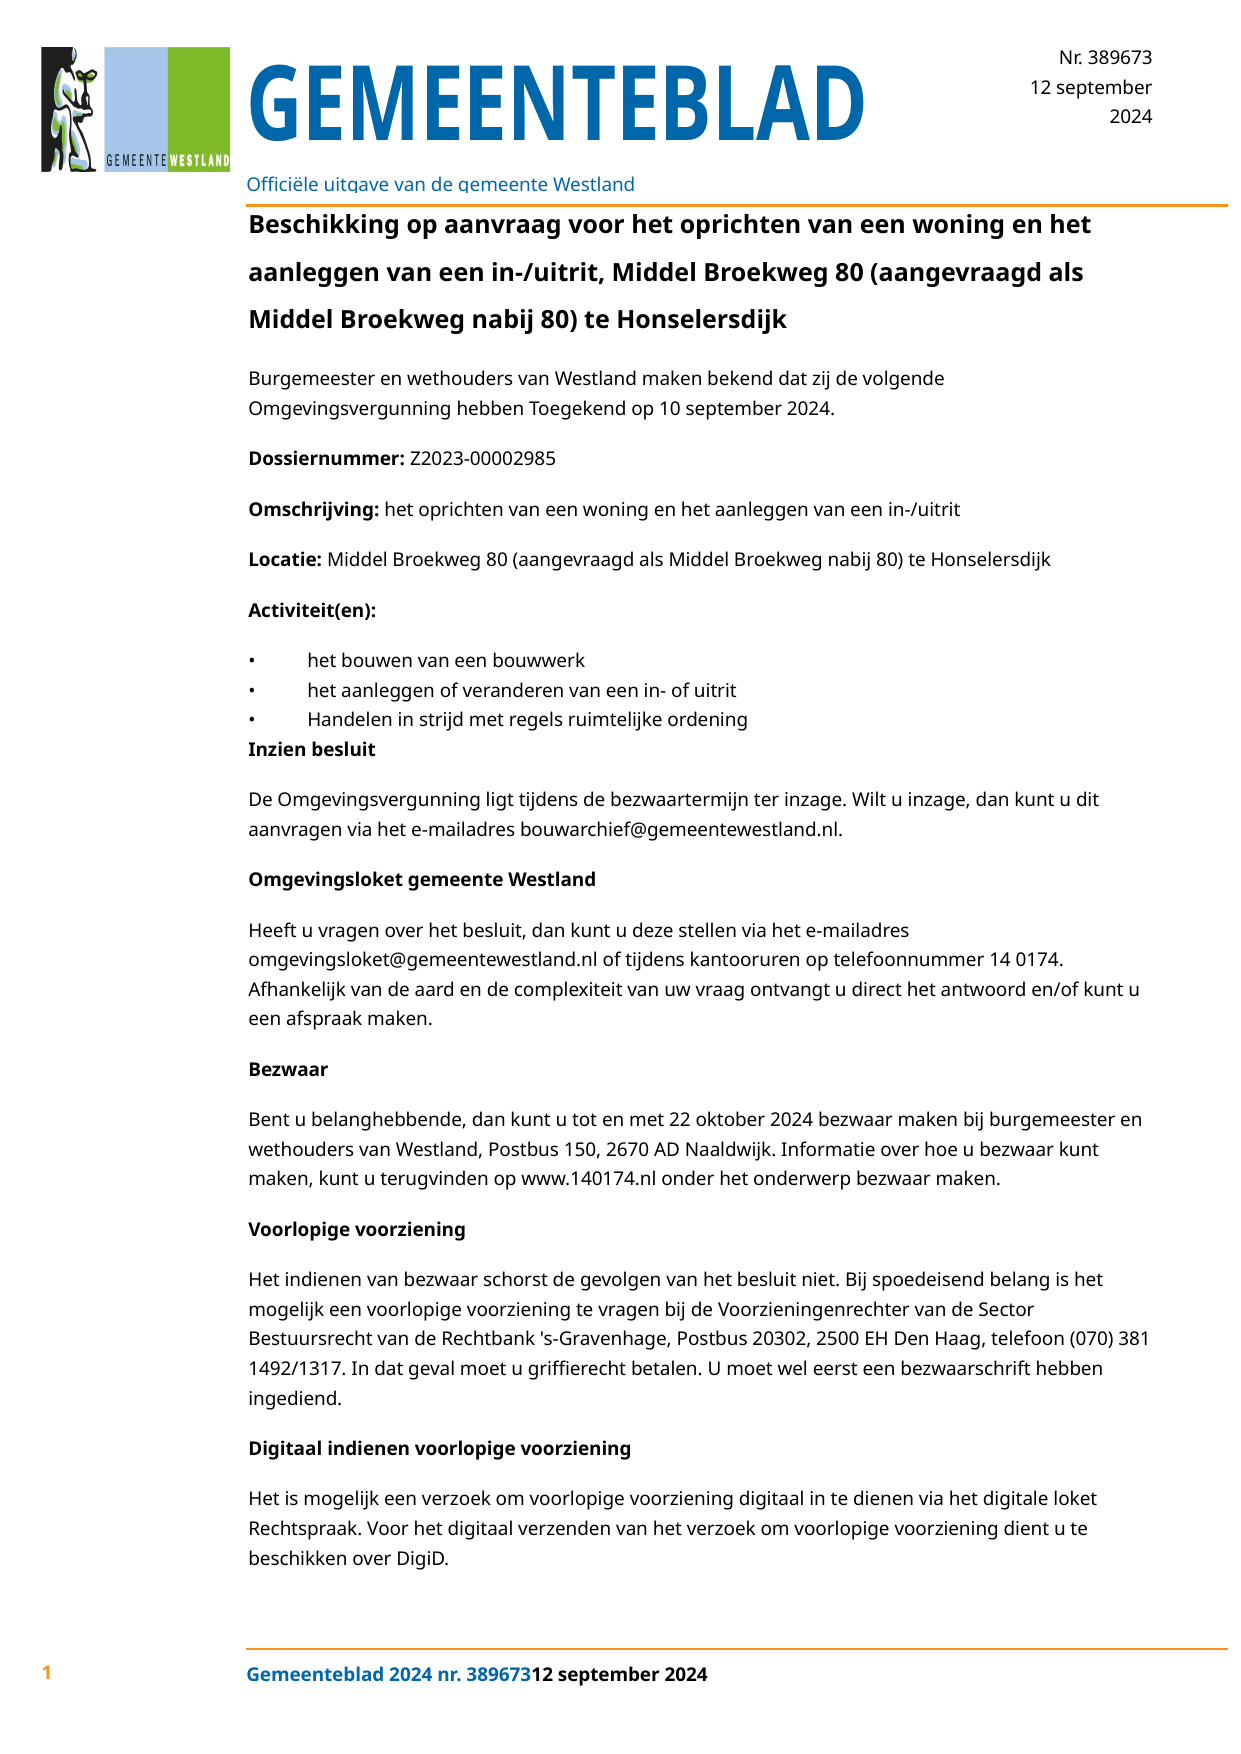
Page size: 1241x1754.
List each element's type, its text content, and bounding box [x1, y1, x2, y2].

text Heeft u vragen over het besluit, dan kunt u deze stellen via het e-mailadres omgevingsloket@gemeentewestland.nl of tijdens kantooruren op telefoonnummer 14 0174. Afhankelijk van de aard en de complexiteit van uw vraag ontvangt u direct het antwoord en/of kunt u een afspraak maken. [248, 917, 1152, 1031]
text Het is mogelijk een verzoek om voorlopige voorziening digitaal in te dienen via het digitale loket Rechtspraak. Voor het digitaal verzenden van het verzoek om voorlopige voorziening dient u te beschikken over DigiD. [248, 1486, 1152, 1570]
text Digitaal indienen voorlopige voorziening [248, 1435, 1152, 1461]
list Handelen in strijd met regels ruimtelijke ordening [248, 706, 1152, 732]
text Activiteit(en): [248, 597, 1152, 622]
text Burgemeester en wethouders van Westland maken bekend dat zij de volgende Omgevingsvergunning hebben Toegekend op 10 september 2024. [248, 366, 1152, 421]
picture [41, 47, 231, 172]
text Voorlopige voorziening [248, 1216, 1152, 1242]
text Bent u belanghebbende, dan kunt u tot en met 22 oktober 2024 bezwaar maken bij burgemeester en wethouders van Westland, Postbus 150, 2670 AD Naaldwijk. Informatie over hoe u bezwaar kunt maken, kunt u terugvinden op www.140174.nl onder het onderwerp bezwaar maken. [248, 1106, 1152, 1191]
text Dossiernummer: Z2023-00002985 [248, 446, 1152, 471]
text Locatie: Middel Broekweg 80 (aangevraagd als Middel Broekweg nabij 80) te Honselersdijk [248, 546, 1152, 572]
text Omschrijving: het oprichten van een woning en het aanleggen van een in-/uitrit [248, 496, 1152, 522]
list het aanleggen of veranderen van een in- of uitrit [248, 677, 1152, 702]
list het bouwen van een bouwwerk [248, 647, 1152, 673]
text Inzien besluit [248, 736, 1152, 762]
text Beschikking op aanvraag voor het oprichten van een woning en het aanleggen van een in-/uitrit, Middel Broekweg 80 (aangevraagd als Middel Broekweg nabij 80) te Honselersdijk [248, 207, 1152, 336]
text Omgevingsloket gemeente Westland [248, 866, 1152, 892]
text De Omgevingsvergunning ligt tijdens de bezwaartermijn ter inzage. Wilt u inzage, dan kunt u dit aanvragen via het e-mailadres bouwarchief@gemeentewestland.nl. [248, 786, 1152, 842]
text Het indienen van bezwaar schorst de gevolgen van het besluit niet. Bij spoedeisend belang is het mogelijk een voorlopige voorziening te vragen bij de Voorzieningenrechter van de Sector Bestuursrecht van de Rechtbank 's-Gravenhage, Postbus 20302, 2500 EH Den Haag, telefoon (070) 381 1492/1317. In dat geval moet u griffierecht betalen. U moet wel eerst een bezwaarschrift hebben ingediend. [248, 1266, 1152, 1410]
text Bezwaar [248, 1056, 1152, 1082]
